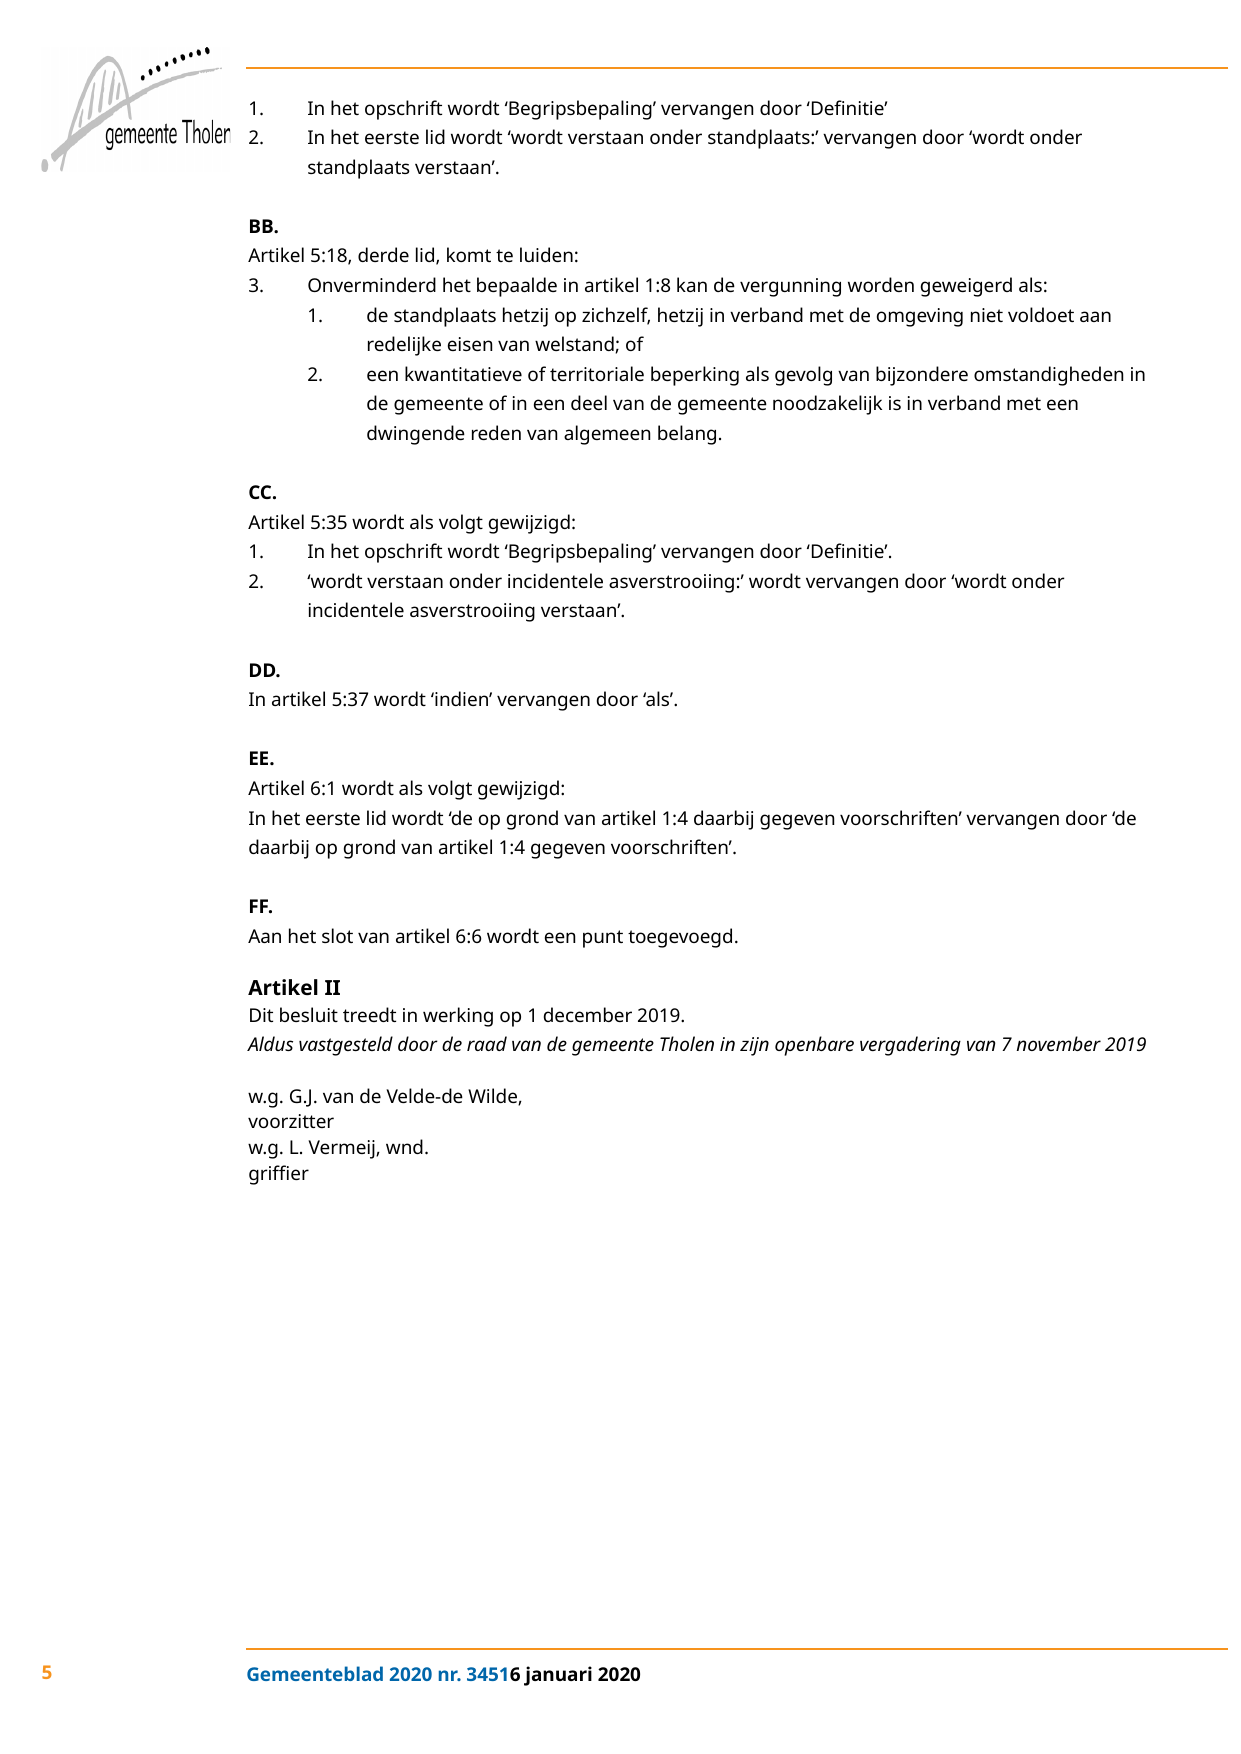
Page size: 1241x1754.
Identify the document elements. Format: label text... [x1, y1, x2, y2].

text DD. [248, 657, 1152, 683]
text Artikel 5:35 wordt als volgt gewijzigd: [248, 509, 1152, 535]
list een kwantitatieve of territoriale beperking als gevolg van bijzondere omstandigheden in de gemeente of in een deel van de gemeente noodzakelijk is in verband met een dwingende reden van algemeen belang. [307, 361, 1152, 446]
text w.g. L. Vermeij, wnd. [248, 1134, 1152, 1160]
list ‘wordt verstaan onder incidentele asverstrooiing:’ wordt vervangen door ‘wordt onder incidentele asverstrooiing verstaan’. [248, 568, 1152, 623]
list In het opschrift wordt ‘Begripsbepaling’ vervangen door ‘Definitie’. [248, 538, 1152, 564]
text Artikel II [248, 973, 1152, 1002]
list In het eerste lid wordt ‘wordt verstaan onder standplaats:’ vervangen door ‘wordt onder standplaats verstaan’. [248, 124, 1152, 180]
text Aldus vastgesteld door de raad van de gemeente Tholen in zijn openbare vergadering van 7 november 2019 [248, 1032, 1152, 1057]
text voorzitter [248, 1109, 1152, 1134]
text BB. [248, 213, 1152, 239]
picture [41, 47, 231, 172]
list de standplaats hetzij op zichzelf, hetzij in verband met de omgeving niet voldoet aan redelijke eisen van welstand; of [307, 302, 1152, 357]
text Artikel 6:1 wordt als volgt gewijzigd: [248, 775, 1152, 801]
list Onverminderd het bepaalde in artikel 1:8 kan de vergunning worden geweigerd als: [248, 272, 1152, 298]
text griffier [248, 1160, 1152, 1186]
text FF. [248, 893, 1152, 919]
text Dit besluit treedt in werking op 1 december 2019. [248, 1002, 1152, 1028]
text In het eerste lid wordt ‘de op grond van artikel 1:4 daarbij gegeven voorschriften’ vervangen door ‘de daarbij op grond van artikel 1:4 gegeven voorschriften’. [248, 805, 1152, 860]
text Artikel 5:18, derde lid, komt te luiden: [248, 243, 1152, 268]
text In artikel 5:37 wordt ‘indien’ vervangen door ‘als’. [248, 686, 1152, 712]
text EE. [248, 746, 1152, 771]
text CC. [248, 479, 1152, 505]
text Aan het slot van artikel 6:6 wordt een punt toegevoegd. [248, 923, 1152, 949]
list In het opschrift wordt ‘Begripsbepaling’ vervangen door ‘Definitie’ [248, 95, 1152, 121]
text w.g. G.J. van de Velde-de Wilde, [248, 1083, 1152, 1109]
